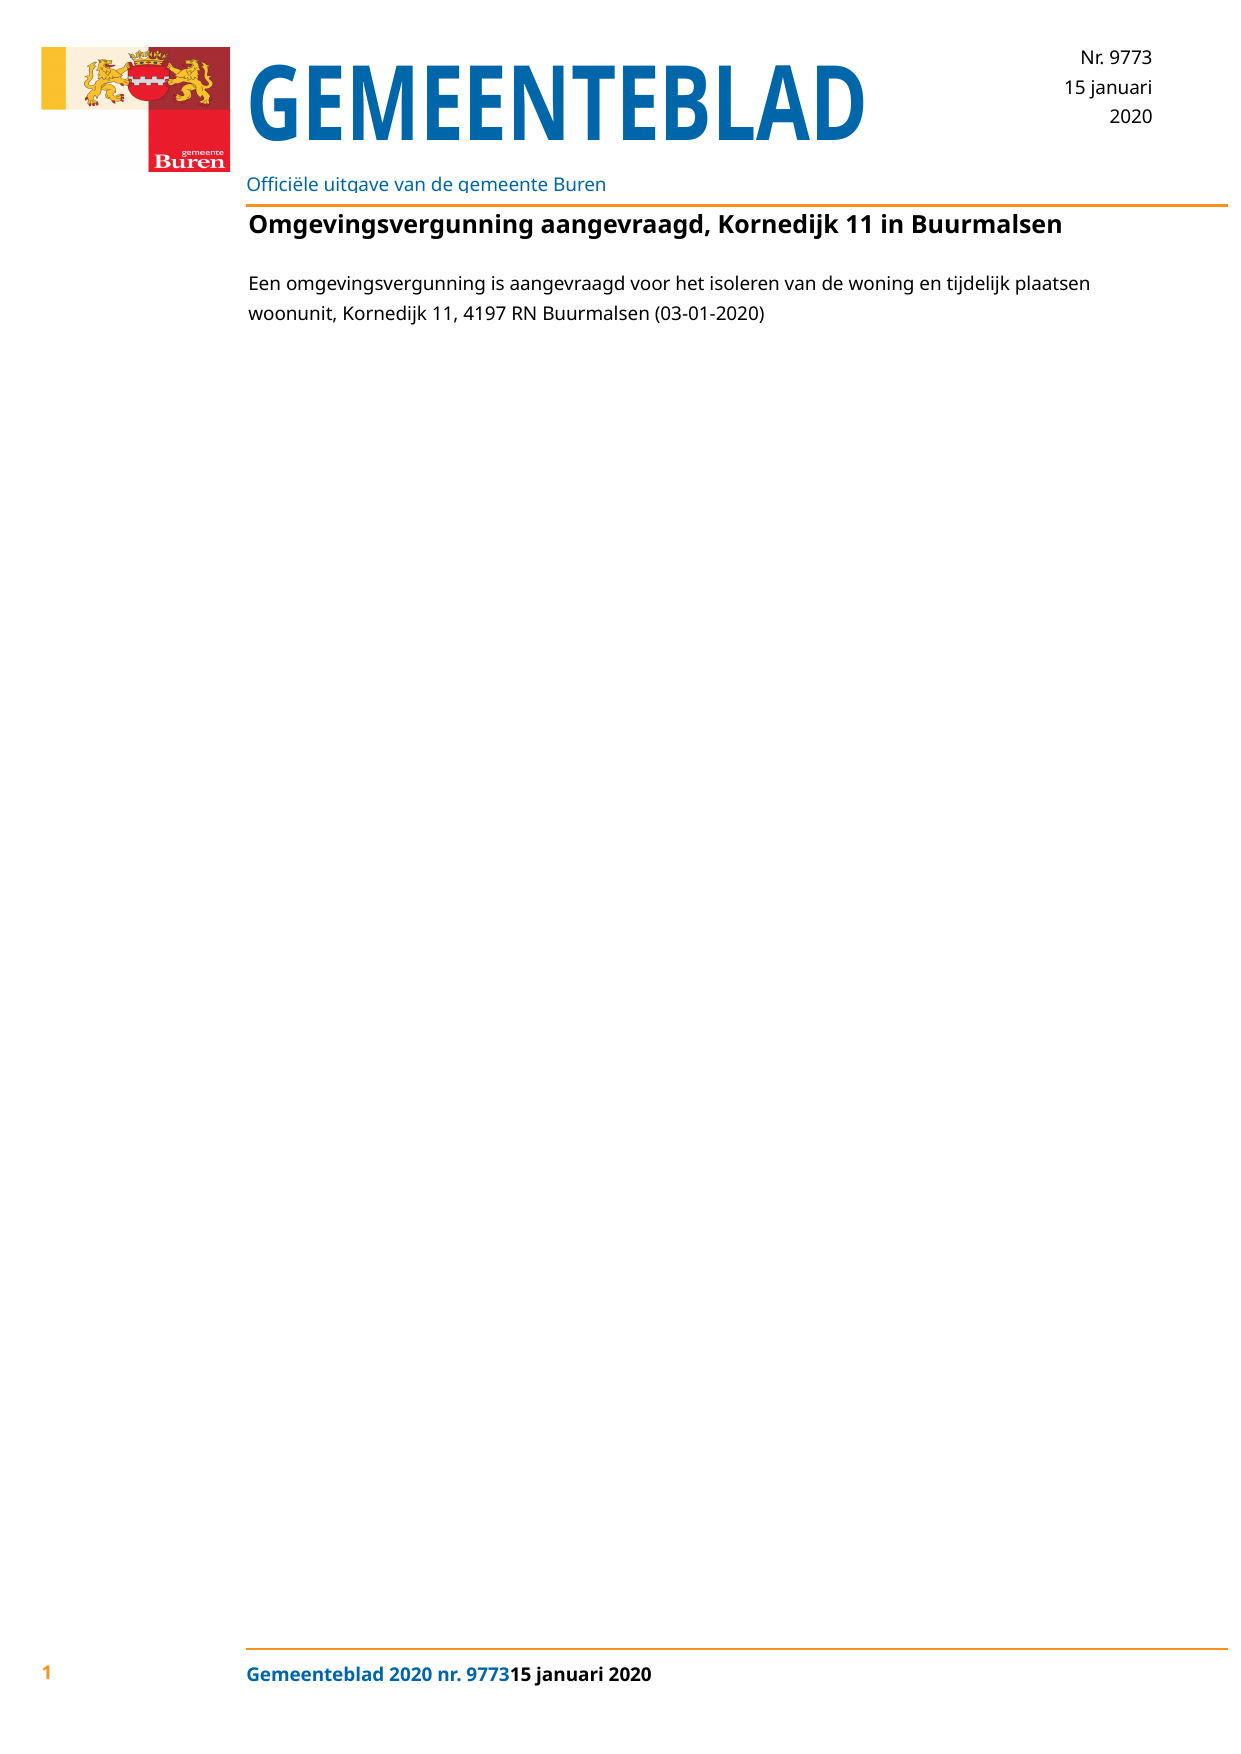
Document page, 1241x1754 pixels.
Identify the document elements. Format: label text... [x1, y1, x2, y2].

picture [41, 47, 231, 172]
text Omgevingsvergunning aangevraagd, Kornedijk 11 in Buurmalsen [248, 207, 1152, 241]
text Een omgevingsvergunning is aangevraagd voor het isoleren van de woning en tijdelijk plaatsen woonunit, Kornedijk 11, 4197 RN Buurmalsen (03-01-2020) [248, 270, 1152, 326]
